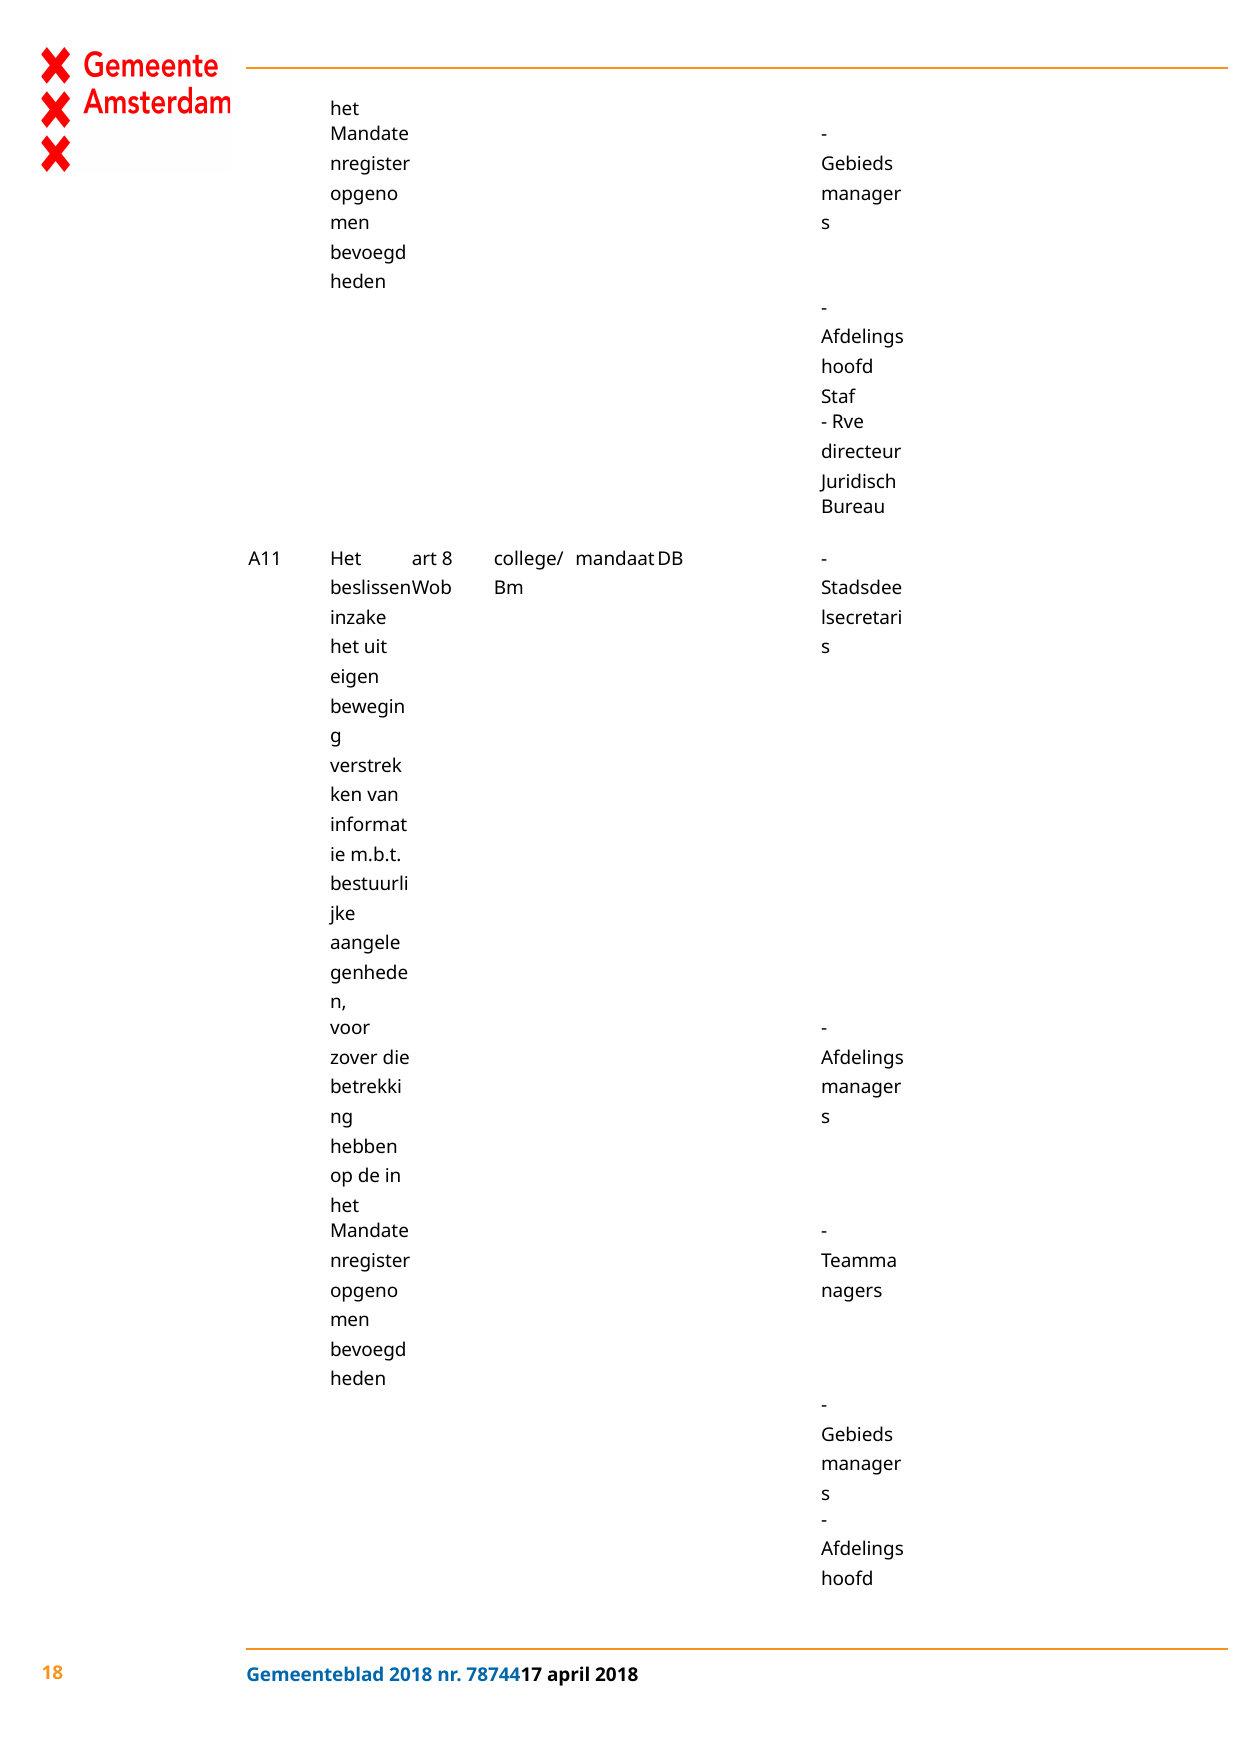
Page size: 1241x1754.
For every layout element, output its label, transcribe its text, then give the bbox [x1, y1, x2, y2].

table_cell college/ Bm [494, 545, 575, 1014]
table_cell [575, 121, 657, 294]
table_cell [330, 1391, 412, 1506]
table_cell [988, 545, 1070, 1014]
table_cell [906, 409, 988, 493]
table_cell [988, 1218, 1070, 1391]
table_cell [739, 121, 821, 294]
table_cell [575, 294, 657, 409]
table_cell [412, 121, 493, 294]
table_cell Mandatenregister opgenomen bevoegdheden [330, 121, 412, 294]
table_cell [657, 409, 739, 493]
table_cell [906, 1506, 988, 1591]
table_cell [575, 519, 657, 545]
table_cell [494, 1506, 575, 1591]
table_cell mandaat [575, 545, 657, 1014]
table_cell [739, 1218, 821, 1391]
table_cell [494, 519, 575, 545]
table_cell [657, 95, 739, 121]
table_cell [988, 519, 1070, 545]
table_cell [906, 121, 988, 294]
table_cell [988, 95, 1070, 121]
table_cell [906, 1391, 988, 1506]
table_cell [657, 1218, 739, 1391]
table_cell [412, 494, 493, 519]
table_cell [739, 1506, 821, 1591]
table_cell [988, 409, 1070, 493]
table_cell [988, 494, 1070, 519]
table_cell [412, 1506, 493, 1591]
table_cell [739, 1015, 821, 1218]
table_cell Bureau [821, 494, 906, 519]
table_cell [330, 519, 412, 545]
table_cell DB [657, 545, 739, 1014]
table_cell [906, 494, 988, 519]
table_cell [906, 95, 988, 121]
table_cell [494, 294, 575, 409]
table_cell - Rve directeur Juridisch [821, 409, 906, 493]
table_cell [657, 121, 739, 294]
table_cell - Teammanagers [821, 1218, 906, 1391]
table_cell [330, 494, 412, 519]
table_cell [906, 519, 988, 545]
table_cell [248, 409, 330, 493]
table_cell [988, 1391, 1070, 1506]
table_cell [821, 95, 906, 121]
table_cell [821, 519, 906, 545]
table_cell [739, 95, 821, 121]
table_cell [330, 294, 412, 409]
table_cell [906, 1218, 988, 1391]
table_cell [739, 1391, 821, 1506]
table_cell [575, 494, 657, 519]
table_cell [248, 95, 330, 121]
table_cell [657, 1391, 739, 1506]
table_cell [906, 1015, 988, 1218]
table_cell [494, 409, 575, 493]
table_cell [330, 1506, 412, 1591]
table_cell - Afdelingshoofd [821, 1506, 906, 1591]
table_cell [248, 519, 330, 545]
table_cell [248, 294, 330, 409]
table_cell [739, 294, 821, 409]
table_cell [494, 1218, 575, 1391]
table_cell [575, 1506, 657, 1591]
table_cell [494, 1015, 575, 1218]
table_cell - Afdelingshoofd Staf [821, 294, 906, 409]
table_cell Het beslissen inzake het uit eigen beweging verstrekken van informatie m.b.t. bestuurlijke aangelegenheden, [330, 545, 412, 1014]
table_cell [494, 95, 575, 121]
table_cell [412, 1391, 493, 1506]
table_cell [248, 1218, 330, 1391]
table_cell [412, 1015, 493, 1218]
table_cell [575, 95, 657, 121]
table_cell [412, 294, 493, 409]
table_cell - Gebiedsmanagers [821, 1391, 906, 1506]
table_cell [412, 519, 493, 545]
table_cell [906, 294, 988, 409]
table_cell [494, 494, 575, 519]
table_cell [657, 519, 739, 545]
table_cell [412, 95, 493, 121]
table_cell A11 [248, 545, 330, 1014]
table_cell voor zover die betrekking hebben op de in het [330, 1015, 412, 1218]
table_cell [330, 409, 412, 493]
table_cell het [330, 95, 412, 121]
table_cell [575, 1218, 657, 1391]
table_cell - Stadsdeelsecretaris [821, 545, 906, 1014]
table_cell [494, 121, 575, 294]
table_cell [657, 494, 739, 519]
table_cell [248, 1015, 330, 1218]
table_cell art 8 Wob [412, 545, 493, 1014]
table_cell [412, 409, 493, 493]
table_cell [988, 121, 1070, 294]
table_cell [739, 494, 821, 519]
table_cell [988, 294, 1070, 409]
table_cell [739, 409, 821, 493]
table_cell [575, 1015, 657, 1218]
table_cell [248, 494, 330, 519]
table_cell [988, 1506, 1070, 1591]
table_cell [248, 1391, 330, 1506]
table_cell [494, 1391, 575, 1506]
table_cell [575, 1391, 657, 1506]
table_cell [657, 1506, 739, 1591]
table_cell [739, 519, 821, 545]
table_cell [906, 545, 988, 1014]
table_cell - Afdelingsmanagers [821, 1015, 906, 1218]
table_cell [988, 1015, 1070, 1218]
table_cell - Gebiedsmanagers [821, 121, 906, 294]
picture [41, 47, 231, 172]
table_cell [657, 294, 739, 409]
table_cell Mandatenregister opgenomen bevoegdheden [330, 1218, 412, 1391]
table_cell [248, 121, 330, 294]
table_cell [739, 545, 821, 1014]
table_cell [248, 1506, 330, 1591]
table_cell [657, 1015, 739, 1218]
table_cell [575, 409, 657, 493]
table_cell [412, 1218, 493, 1391]
